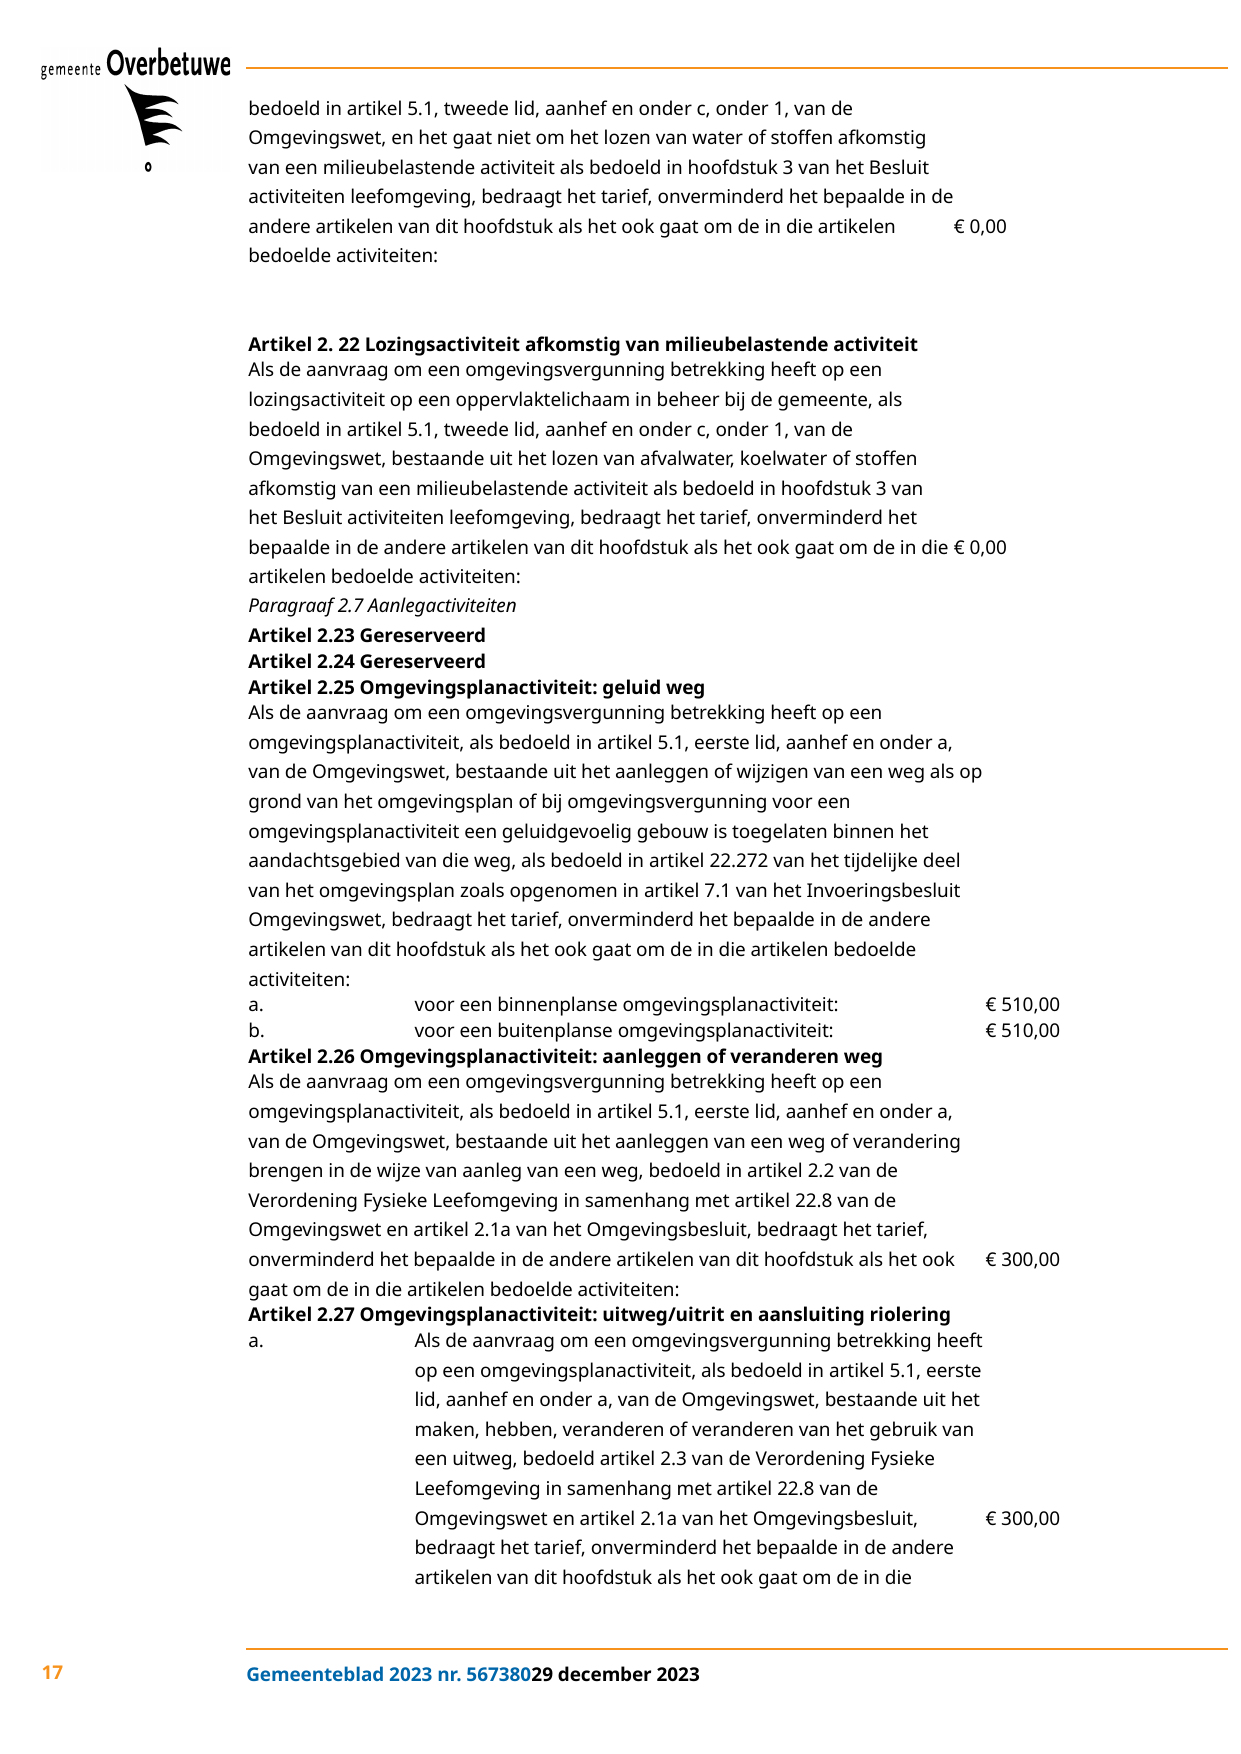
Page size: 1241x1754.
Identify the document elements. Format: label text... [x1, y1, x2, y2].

table_cell € 300,00 [985, 1069, 1152, 1302]
table_cell voor een binnenplanse omgevingsplanactiviteit: [414, 992, 985, 1017]
table_cell Als de aanvraag om een omgevingsvergunning betrekking heeft op een omgevingsplanactiviteit, als bedoeld in artikel 5.1, eerste lid, aanhef en onder a, van de Omgevingswet, bestaande uit het aanleggen van een weg of verandering brengen in de wijze van aanleg van een weg, bedoeld in artikel 2.2 van de Verordening Fysieke Leefomgeving in samenhang met artikel 22.8 van de Omgevingswet en artikel 2.1a van het Omgevingsbesluit, bedraagt het tarief, onverminderd het bepaalde in de andere artikelen van dit hoofdstuk als het ook gaat om de in die artikelen bedoelde activiteiten: [248, 1069, 985, 1302]
table_header Artikel 2.23 Gereserveerd [248, 623, 985, 648]
table_cell € 510,00 [985, 1017, 1152, 1043]
table_header [985, 623, 1152, 648]
table_cell € 0,00 [954, 357, 1152, 589]
table_cell Als de aanvraag om een omgevingsvergunning betrekking heeft op een omgevingsplanactiviteit, als bedoeld in artikel 5.1, eerste lid, aanhef en onder a, van de Omgevingswet, bestaande uit het aanleggen of wijzigen van een weg als op grond van het omgevingsplan of bij omgevingsvergunning voor een omgevingsplanactiviteit een geluidgevoelig gebouw is toegelaten binnen het aandachtsgebied van die weg, als bedoeld in artikel 22.272 van het tijdelijke deel van het omgevingsplan zoals opgenomen in artikel 7.1 van het Invoeringsbesluit Omgevingswet, bedraagt het tarief, onverminderd het bepaalde in de andere artikelen van dit hoofdstuk als het ook gaat om de in die artikelen bedoelde activiteiten: [248, 700, 985, 992]
table_cell [985, 1302, 1152, 1327]
table_header Artikel 2. 22 Lozingsactiviteit afkomstig van milieubelastende activiteit [248, 331, 954, 357]
table_cell [985, 700, 1152, 992]
table_cell [985, 674, 1152, 699]
table_cell Artikel 2.26 Omgevingsplanactiviteit: aanleggen of veranderen weg [248, 1043, 985, 1069]
table_cell a. [248, 992, 414, 1017]
table_cell € 300,00 [985, 1327, 1152, 1590]
table_cell Artikel 2.25 Omgevingsplanactiviteit: geluid weg [248, 674, 985, 699]
table_cell [985, 648, 1152, 674]
table_cell bedoeld in artikel 5.1, tweede lid, aanhef en onder c, onder 1, van de Omgevingswet, en het gaat niet om het lozen van water of stoffen afkomstig van een milieubelastende activiteit als bedoeld in hoofdstuk 3 van het Besluit activiteiten leefomgeving, bedraagt het tarief, onverminderd het bepaalde in de andere artikelen van dit hoofdstuk als het ook gaat om de in die artikelen bedoelde activiteiten: [248, 95, 954, 268]
text Paragraaf 2.7 Aanlegactiviteiten [248, 593, 1152, 618]
table_cell Als de aanvraag om een omgevingsvergunning betrekking heeft op een lozingsactiviteit op een oppervlaktelichaam in beheer bij de gemeente, als bedoeld in artikel 5.1, tweede lid, aanhef en onder c, onder 1, van de Omgevingswet, bestaande uit het lozen van afvalwater, koelwater of stoffen afkomstig van een milieubelastende activiteit als bedoeld in hoofdstuk 3 van het Besluit activiteiten leefomgeving, bedraagt het tarief, onverminderd het bepaalde in de andere artikelen van dit hoofdstuk als het ook gaat om de in die artikelen bedoelde activiteiten: [248, 357, 954, 589]
table_cell b. [248, 1017, 414, 1043]
table_cell Artikel 2.24 Gereserveerd [248, 648, 985, 674]
table_cell Als de aanvraag om een omgevingsvergunning betrekking heeft op een omgevingsplanactiviteit, als bedoeld in artikel 5.1, eerste lid, aanhef en onder a, van de Omgevingswet, bestaande uit het maken, hebben, veranderen of veranderen van het gebruik van een uitweg, bedoeld artikel 2.3 van de Verordening Fysieke Leefomgeving in samenhang met artikel 22.8 van de Omgevingswet en artikel 2.1a van het Omgevingsbesluit, bedraagt het tarief, onverminderd het bepaalde in de andere artikelen van dit hoofdstuk als het ook gaat om de in die [414, 1327, 985, 1590]
table_cell [985, 1043, 1152, 1069]
table_cell Artikel 2.27 Omgevingsplanactiviteit: uitweg/uitrit en aansluiting riolering [248, 1302, 985, 1327]
table_header [954, 331, 1152, 357]
picture [41, 47, 231, 172]
table_cell € 0,00 [954, 95, 1152, 268]
table_cell € 510,00 [985, 992, 1152, 1017]
table_cell a. [248, 1327, 414, 1590]
table_cell voor een buitenplanse omgevingsplanactiviteit: [414, 1017, 985, 1043]
